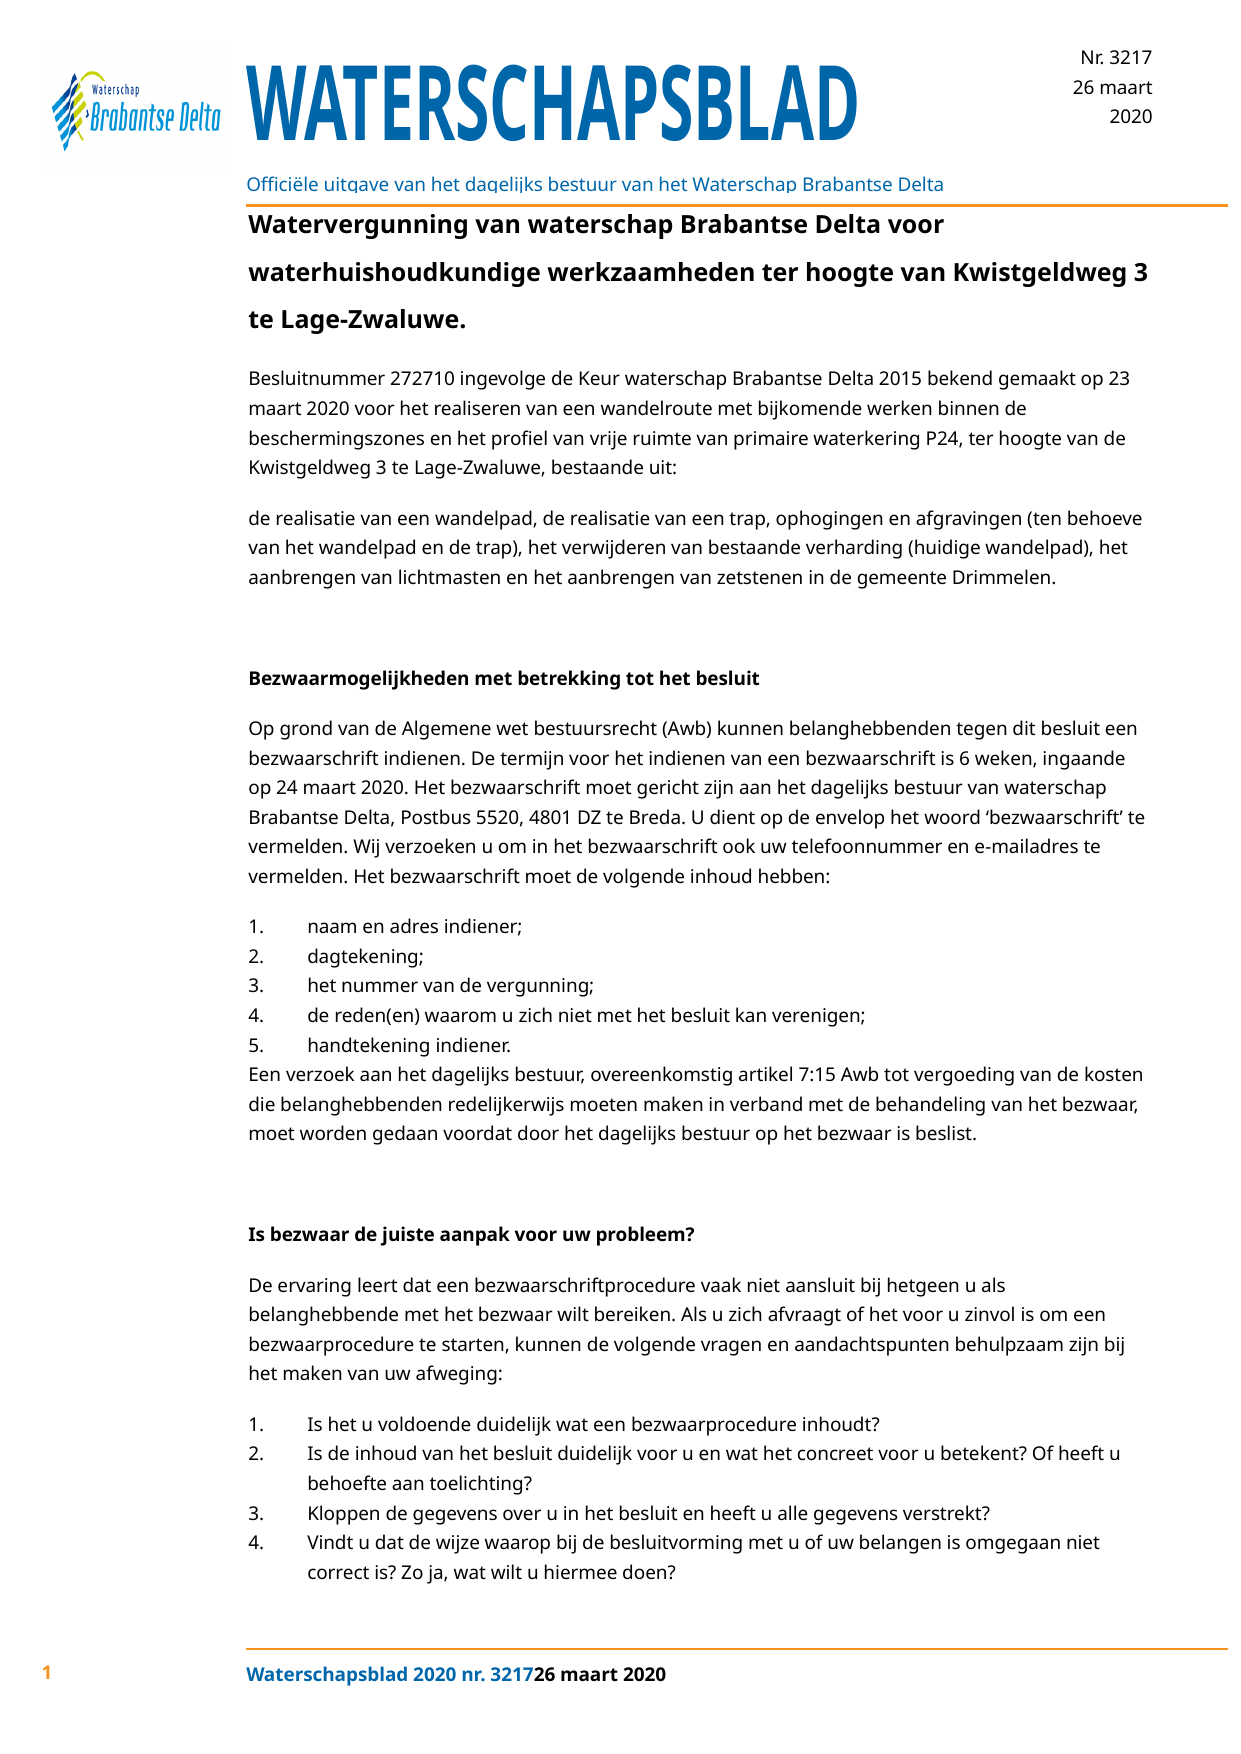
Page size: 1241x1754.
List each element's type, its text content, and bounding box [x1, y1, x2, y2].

list Kloppen de gegevens over u in het besluit en heeft u alle gegevens verstrekt? [248, 1500, 1152, 1525]
text Besluitnummer 272710 ingevolge de Keur waterschap Brabantse Delta 2015 bekend gemaakt op 23 maart 2020 voor het realiseren van een wandelroute met bijkomende werken binnen de beschermingszones en het profiel van vrije ruimte van primaire waterkering P24, ter hoogte van de Kwistgeldweg 3 te Lage-Zwaluwe, bestaande uit: [248, 366, 1152, 480]
list dagtekening; [248, 943, 1152, 969]
text Op grond van de Algemene wet bestuursrecht (Awb) kunnen belanghebbenden tegen dit besluit een bezwaarschrift indienen. De termijn voor het indienen van een bezwaarschrift is 6 weken, ingaande op 24 maart 2020. Het bezwaarschrift moet gericht zijn aan het dagelijks bestuur van waterschap Brabantse Delta, Postbus 5520, 4801 DZ te Breda. U dient op de envelop het woord ‘bezwaarschrift’ te vermelden. Wij verzoeken u om in het bezwaarschrift ook uw telefoonnummer en e‑mailadres te vermelden. Het bezwaarschrift moet de volgende inhoud hebben: [248, 715, 1152, 889]
list handtekening indiener. [248, 1032, 1152, 1057]
list Is het u voldoende duidelijk wat een bezwaarprocedure inhoudt? [248, 1411, 1152, 1437]
list Vindt u dat de wijze waarop bij de besluitvorming met u of uw belangen is omgegaan niet correct is? Zo ja, wat wilt u hiermee doen? [248, 1529, 1152, 1584]
list naam en adres indiener; [248, 913, 1152, 939]
list de reden(en) waarom u zich niet met het besluit kan verenigen; [248, 1002, 1152, 1028]
picture [41, 47, 231, 172]
text Is bezwaar de juiste aanpak voor uw probleem? [248, 1221, 1152, 1247]
text de realisatie van een wandelpad, de realisatie van een trap, ophogingen en afgravingen (ten behoeve van het wandelpad en de trap), het verwijderen van bestaande verharding (huidige wandelpad), het aanbrengen van lichtmasten en het aanbrengen van zetstenen in de gemeente Drimmelen. [248, 505, 1152, 589]
text Watervergunning van waterschap Brabantse Delta voor waterhuishoudkundige werkzaamheden ter hoogte van Kwistgeldweg 3 te Lage-Zwaluwe. [248, 207, 1152, 336]
list het nummer van de vergunning; [248, 973, 1152, 998]
text De ervaring leert dat een bezwaarschriftprocedure vaak niet aansluit bij hetgeen u als belanghebbende met het bezwaar wilt bereiken. Als u zich afvraagt of het voor u zinvol is om een bezwaarprocedure te starten, kunnen de volgende vragen en aandachtspunten behulpzaam zijn bij het maken van uw afweging: [248, 1272, 1152, 1386]
list Is de inhoud van het besluit duidelijk voor u en wat het concreet voor u betekent? Of heeft u behoefte aan toelichting? [248, 1441, 1152, 1496]
text Bezwaarmogelijkheden met betrekking tot het besluit [248, 665, 1152, 690]
text Een verzoek aan het dagelijks bestuur, overeenkomstig artikel 7:15 Awb tot vergoeding van de kosten die belanghebbenden redelijkerwijs moeten maken in verband met de behandeling van het bezwaar, moet worden gedaan voordat door het dagelijks bestuur op het bezwaar is beslist. [248, 1061, 1152, 1146]
